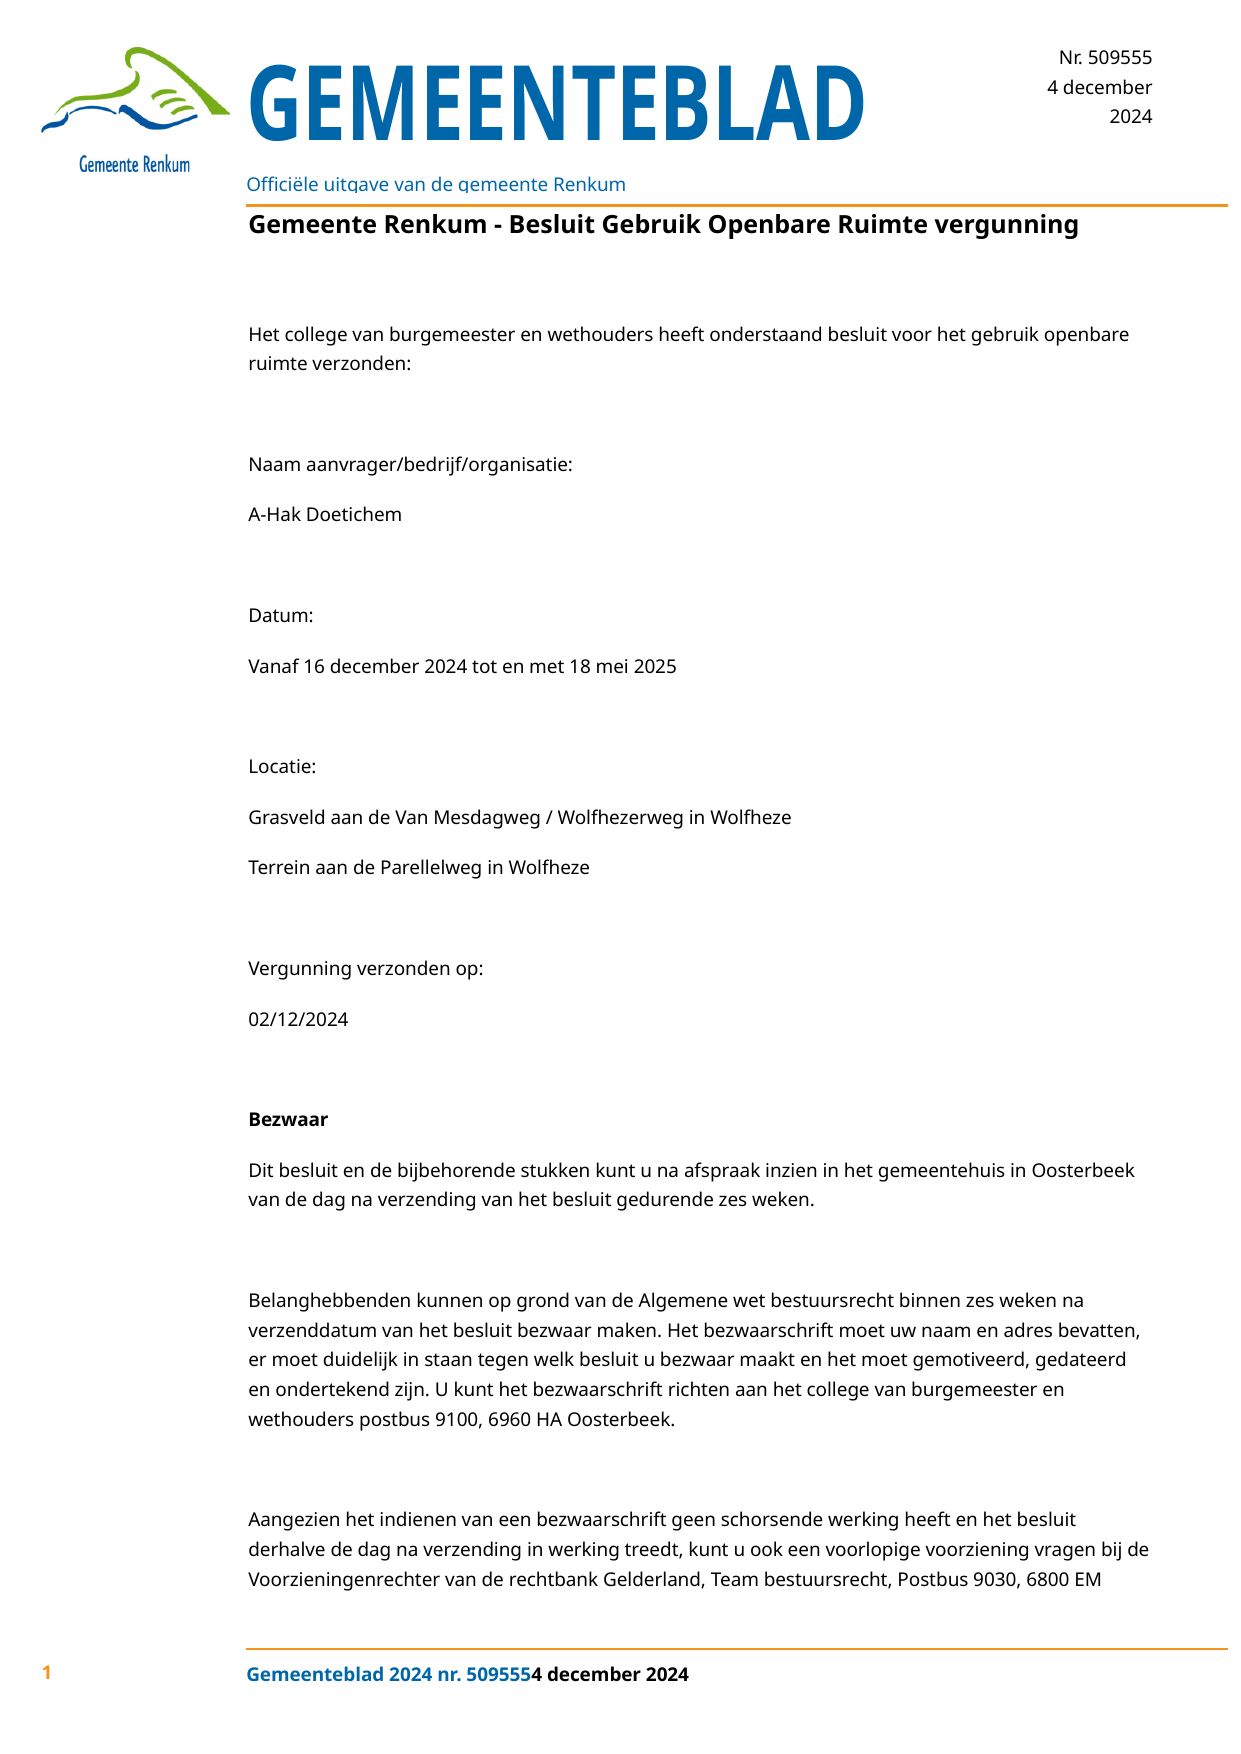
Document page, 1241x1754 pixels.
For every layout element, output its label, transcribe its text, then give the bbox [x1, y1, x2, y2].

text Dit besluit en de bijbehorende stukken kunt u na afspraak inzien in het gemeentehuis in Oosterbeek van de dag na verzending van het besluit gedurende zes weken. [248, 1157, 1152, 1212]
text Het college van burgemeester en wethouders heeft onderstaand besluit voor het gebruik openbare ruimte verzonden: [248, 321, 1152, 376]
text Gemeente Renkum - Besluit Gebruik Openbare Ruimte vergunning [248, 207, 1152, 241]
text Locatie: [248, 754, 1152, 779]
text Grasveld aan de Van Mesdagweg / Wolfhezerweg in Wolfheze [248, 804, 1152, 830]
text Belanghebbenden kunnen op grond van de Algemene wet bestuursrecht binnen zes weken na verzenddatum van het besluit bezwaar maken. Het bezwaarschrift moet uw naam en adres bevatten, er moet duidelijk in staan tegen welk besluit u bezwaar maakt en het moet gemotiveerd, gedateerd en ondertekend zijn. U kunt het bezwaarschrift richten aan het college van burgemeester en wethouders postbus 9100, 6960 HA Oosterbeek. [248, 1287, 1152, 1431]
text Bezwaar [248, 1107, 1152, 1132]
text Aangezien het indienen van een bezwaarschrift geen schorsende werking heeft en het besluit derhalve de dag na verzending in werking treedt, kunt u ook een voorlopige voorziening vragen bij de Voorzieningenrechter van de rechtbank Gelderland, Team bestuursrecht, Postbus 9030, 6800 EM [248, 1507, 1152, 1591]
text Vanaf 16 december 2024 tot en met 18 mei 2025 [248, 653, 1152, 678]
text Naam aanvrager/bedrijf/organisatie: [248, 451, 1152, 477]
text Datum: [248, 602, 1152, 628]
text A-Hak Doetichem [248, 502, 1152, 527]
text Terrein aan de Parellelweg in Wolfheze [248, 854, 1152, 880]
text 02/12/2024 [248, 1006, 1152, 1031]
text Vergunning verzonden op: [248, 955, 1152, 981]
picture [41, 47, 231, 172]
